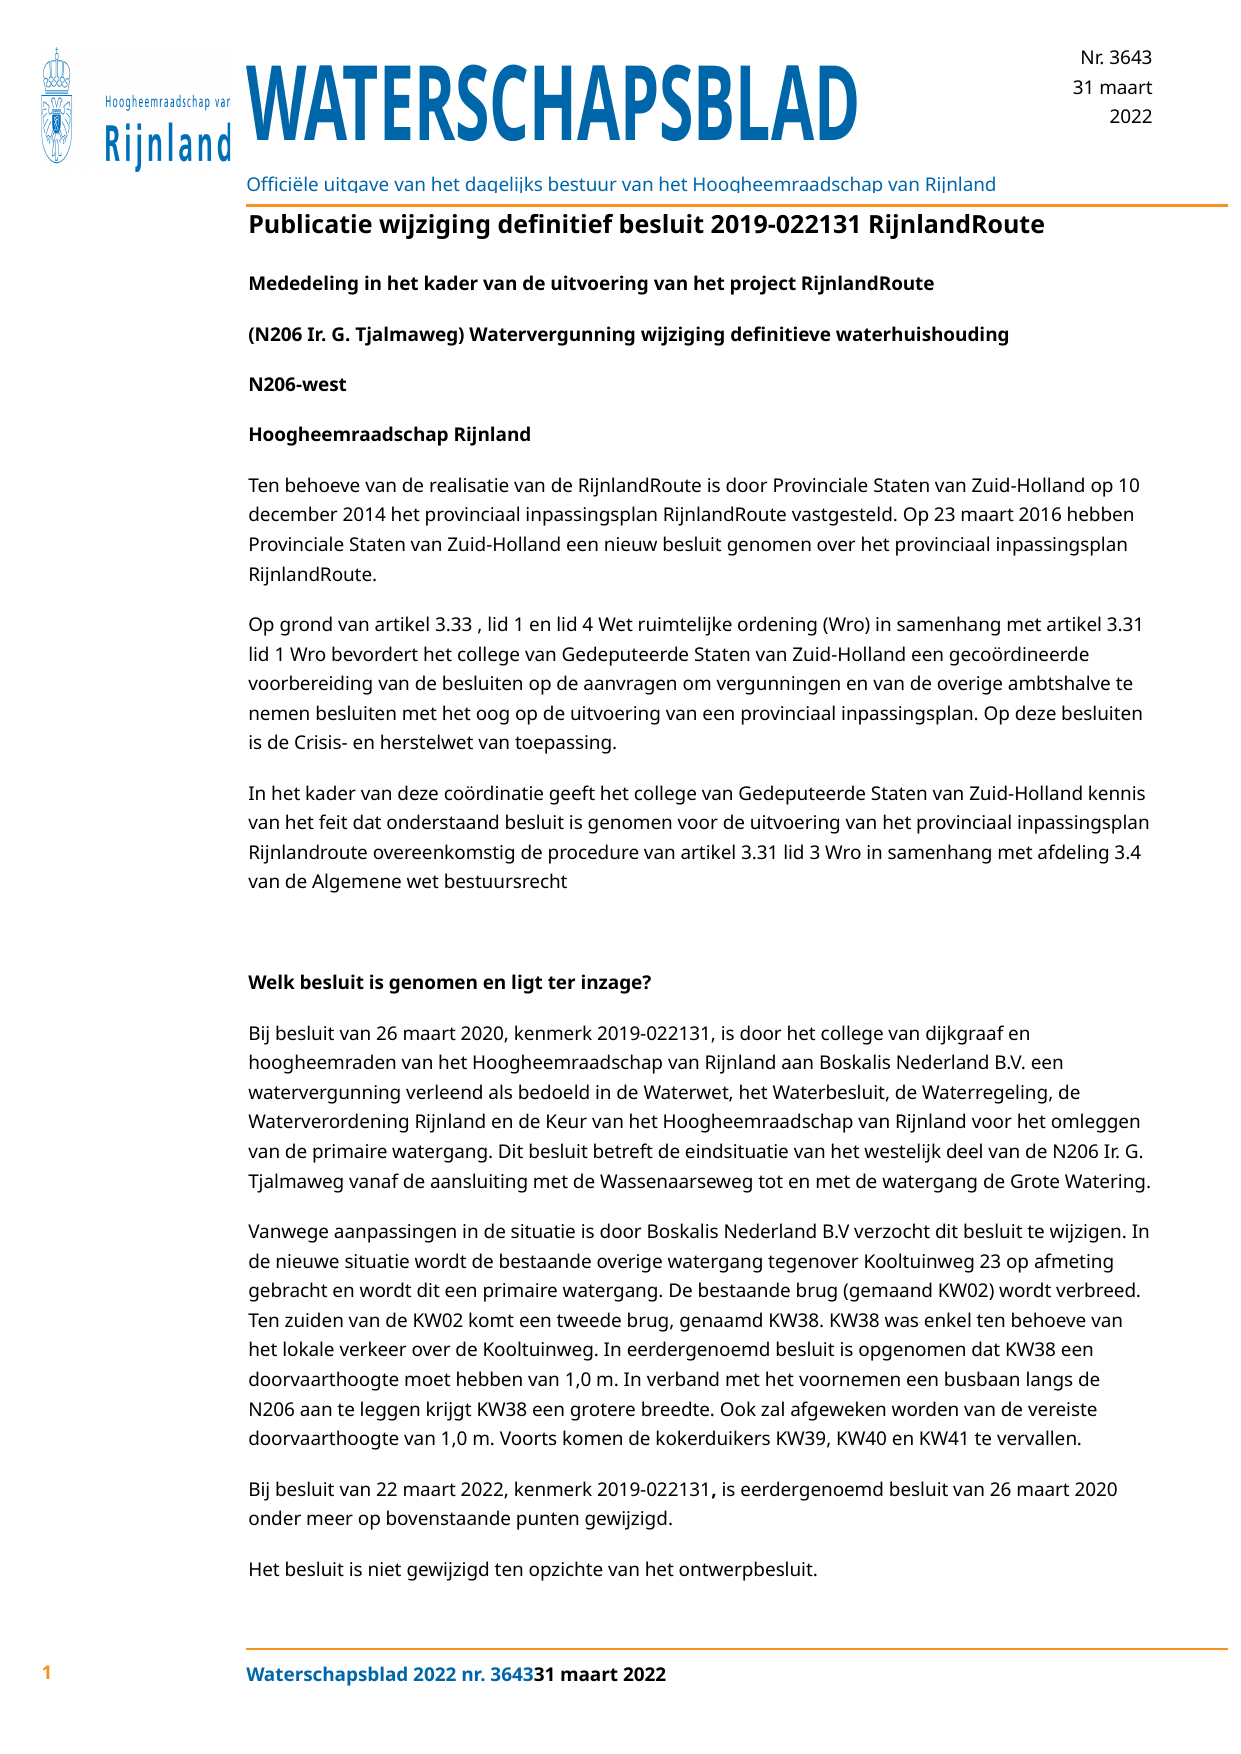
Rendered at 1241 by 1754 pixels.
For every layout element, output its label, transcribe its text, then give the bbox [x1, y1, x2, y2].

picture [41, 47, 231, 172]
text (N206 Ir. G. Tjalmaweg) Watervergunning wijziging definitieve waterhuishouding [248, 321, 1152, 346]
text N206-west [248, 371, 1152, 397]
text Vanwege aanpassingen in de situatie is door Boskalis Nederland B.V verzocht dit besluit te wijzigen. In de nieuwe situatie wordt de bestaande overige watergang tegenover Kooltuinweg 23 op afmeting gebracht en wordt dit een primaire watergang. De bestaande brug (gemaand KW02) wordt verbreed. Ten zuiden van de KW02 komt een tweede brug, genaamd KW38. KW38 was enkel ten behoeve van het lokale verkeer over de Kooltuinweg. In eerdergenoemd besluit is opgenomen dat KW38 een doorvaarthoogte moet hebben van 1,0 m. In verband met het voornemen een busbaan langs de N206 aan te leggen krijgt KW38 een grotere breedte. Ook zal afgeweken worden van de vereiste doorvaarthoogte van 1,0 m. Voorts komen de kokerduikers KW39, KW40 en KW41 te vervallen. [248, 1218, 1152, 1451]
text In het kader van deze coördinatie geeft het college van Gedeputeerde Staten van Zuid-Holland kennis van het feit dat onderstaand besluit is genomen voor de uitvoering van het provinciaal inpassingsplan Rijnlandroute overeenkomstig de procedure van artikel 3.31 lid 3 Wro in samenhang met afdeling 3.4 van de Algemene wet bestuursrecht [248, 780, 1152, 894]
text Ten behoeve van de realisatie van de RijnlandRoute is door Provinciale Staten van Zuid-Holland op 10 december 2014 het provinciaal inpassingsplan RijnlandRoute vastgesteld. Op 23 maart 2016 hebben Provinciale Staten van Zuid-Holland een nieuw besluit genomen over het provinciaal inpassingsplan RijnlandRoute. [248, 472, 1152, 586]
text Welk besluit is genomen en ligt ter inzage? [248, 969, 1152, 995]
text Hoogheemraadschap Rijnland [248, 422, 1152, 447]
text Publicatie wijziging definitief besluit 2019-022131 RijnlandRoute [248, 207, 1152, 241]
text Op grond van artikel 3.33 , lid 1 en lid 4 Wet ruimtelijke ordening (Wro) in samenhang met artikel 3.31 lid 1 Wro bevordert het college van Gedeputeerde Staten van Zuid-Holland een gecoördineerde voorbereiding van de besluiten op de aanvragen om vergunningen en van de overige ambtshalve te nemen besluiten met het oog op de uitvoering van een provinciaal inpassingsplan. Op deze besluiten is de Crisis- en herstelwet van toepassing. [248, 611, 1152, 755]
text Bij besluit van 26 maart 2020, kenmerk 2019-022131, is door het college van dijkgraaf en hoogheemraden van het Hoogheemraadschap van Rijnland aan Boskalis Nederland B.V. een watervergunning verleend als bedoeld in de Waterwet, het Waterbesluit, de Waterregeling, de Waterverordening Rijnland en de Keur van het Hoogheemraadschap van Rijnland voor het omleggen van de primaire watergang. Dit besluit betreft de eindsituatie van het westelijk deel van de N206 Ir. G. Tjalmaweg vanaf de aansluiting met de Wassenaarseweg tot en met de watergang de Grote Watering. [248, 1020, 1152, 1193]
text Mededeling in het kader van de uitvoering van het project RijnlandRoute [248, 270, 1152, 296]
text Bij besluit van 22 maart 2022, kenmerk 2019-022131, is eerdergenoemd besluit van 26 maart 2020 onder meer op bovenstaande punten gewijzigd. [248, 1476, 1152, 1531]
text Het besluit is niet gewijzigd ten opzichte van het ontwerpbesluit. [248, 1556, 1152, 1581]
